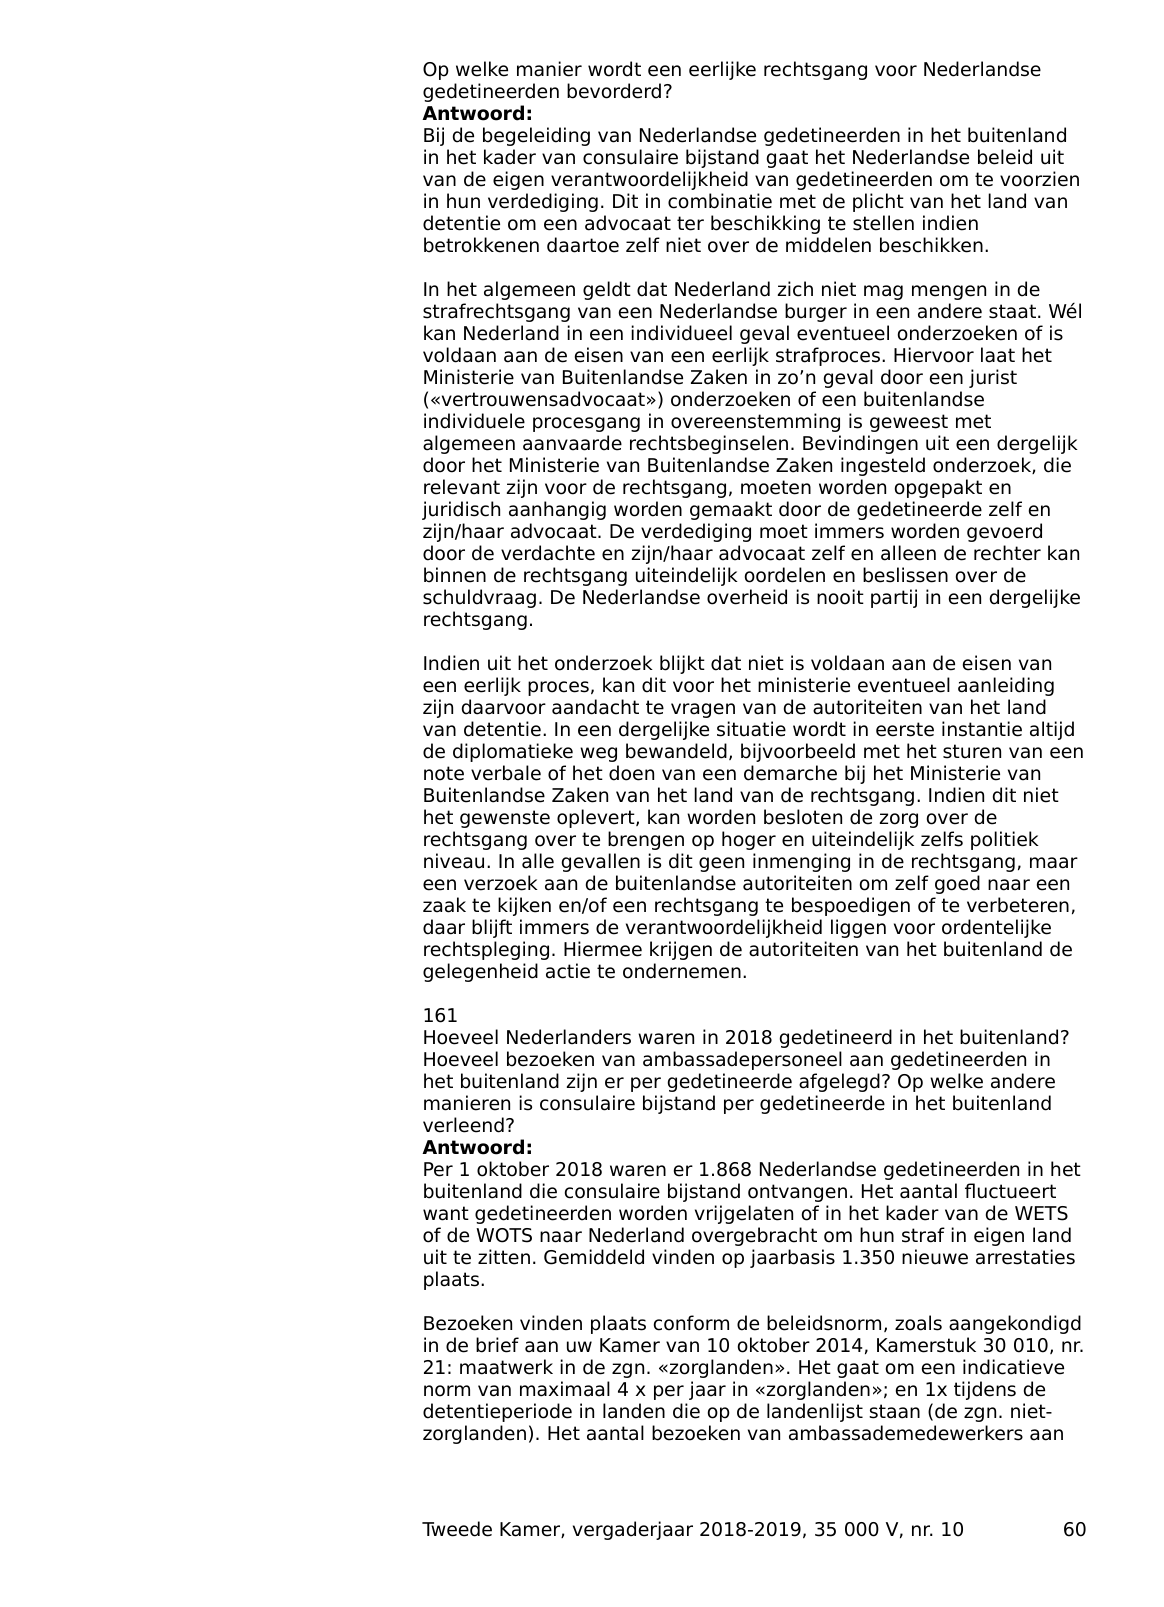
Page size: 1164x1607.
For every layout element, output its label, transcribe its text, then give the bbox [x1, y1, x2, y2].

text Hoeveel Nederlanders waren in 2018 gedetineerd in het buitenland? Hoeveel bezoeken van ambassadepersoneel aan gedetineerden in het buitenland zijn er per gedetineerde afgelegd? Op welke andere manieren is consulaire bijstand per gedetineerde in het buitenland verleend? [422, 1027, 1087, 1137]
text Bezoeken vinden plaats conform de beleidsnorm, zoals aangekondigd in de brief aan uw Kamer van 10 oktober 2014, Kamerstuk 30 010, nr. 21: maatwerk in de zgn. «zorglanden». Het gaat om een indicatieve norm van maximaal 4 x per jaar in «zorglanden»; en 1x tijdens de detentieperiode in landen die op de landenlijst staan (de zgn. niet-zorglanden). Het aantal bezoeken van ambassademedewerkers aan [422, 1313, 1087, 1444]
text Op welke manier wordt een eerlijke rechtsgang voor Nederlandse gedetineerden bevorderd? [422, 59, 1087, 103]
text In het algemeen geldt dat Nederland zich niet mag mengen in de strafrechtsgang van een Nederlandse burger in een andere staat. Wél kan Nederland in een individueel geval eventueel onderzoeken of is voldaan aan de eisen van een eerlijk strafproces. Hiervoor laat het Ministerie van Buitenlandse Zaken in zo’n geval door een jurist («vertrouwensadvocaat») onderzoeken of een buitenlandse individuele procesgang in overeenstemming is geweest met algemeen aanvaarde rechtsbeginselen. Bevindingen uit een dergelijk door het Ministerie van Buitenlandse Zaken ingesteld onderzoek, die relevant zijn voor de rechtsgang, moeten worden opgepakt en juridisch aanhangig worden gemaakt door de gedetineerde zelf en zijn/haar advocaat. De verdediging moet immers worden gevoerd door de verdachte en zijn/haar advocaat zelf en alleen de rechter kan binnen de rechtsgang uiteindelijk oordelen en beslissen over de schuldvraag. De Nederlandse overheid is nooit partij in een dergelijke rechtsgang. [422, 279, 1087, 631]
text Bij de begeleiding van Nederlandse gedetineerden in het buitenland in het kader van consulaire bijstand gaat het Nederlandse beleid uit van de eigen verantwoordelijkheid van gedetineerden om te voorzien in hun verdediging. Dit in combinatie met de plicht van het land van detentie om een advocaat ter beschikking te stellen indien betrokkenen daartoe zelf niet over de middelen beschikken. [422, 125, 1087, 257]
text Indien uit het onderzoek blijkt dat niet is voldaan aan de eisen van een eerlijk proces, kan dit voor het ministerie eventueel aanleiding zijn daarvoor aandacht te vragen van de autoriteiten van het land van detentie. In een dergelijke situatie wordt in eerste instantie altijd de diplomatieke weg bewandeld, bijvoorbeeld met het sturen van een note verbale of het doen van een demarche bij het Ministerie van Buitenlandse Zaken van het land van de rechtsgang. Indien dit niet het gewenste oplevert, kan worden besloten de zorg over de rechtsgang over te brengen op hoger en uiteindelijk zelfs politiek niveau. In alle gevallen is dit geen inmenging in de rechtsgang, maar een verzoek aan de buitenlandse autoriteiten om zelf goed naar een zaak te kijken en/of een rechtsgang te bespoedigen of te verbeteren, daar blijft immers de verantwoordelijkheid liggen voor ordentelijke rechtspleging. Hiermee krijgen de autoriteiten van het buitenland de gelegenheid actie te ondernemen. [422, 653, 1087, 983]
text 161 [422, 1005, 1087, 1027]
text Per 1 oktober 2018 waren er 1.868 Nederlandse gedetineerden in het buitenland die consulaire bijstand ontvangen. Het aantal fluctueert want gedetineerden worden vrijgelaten of in het kader van de WETS of de WOTS naar Nederland overgebracht om hun straf in eigen land uit te zitten. Gemiddeld vinden op jaarbasis 1.350 nieuwe arrestaties plaats. [422, 1159, 1087, 1291]
text Antwoord: [422, 1137, 1087, 1159]
text Antwoord: [422, 103, 1087, 125]
